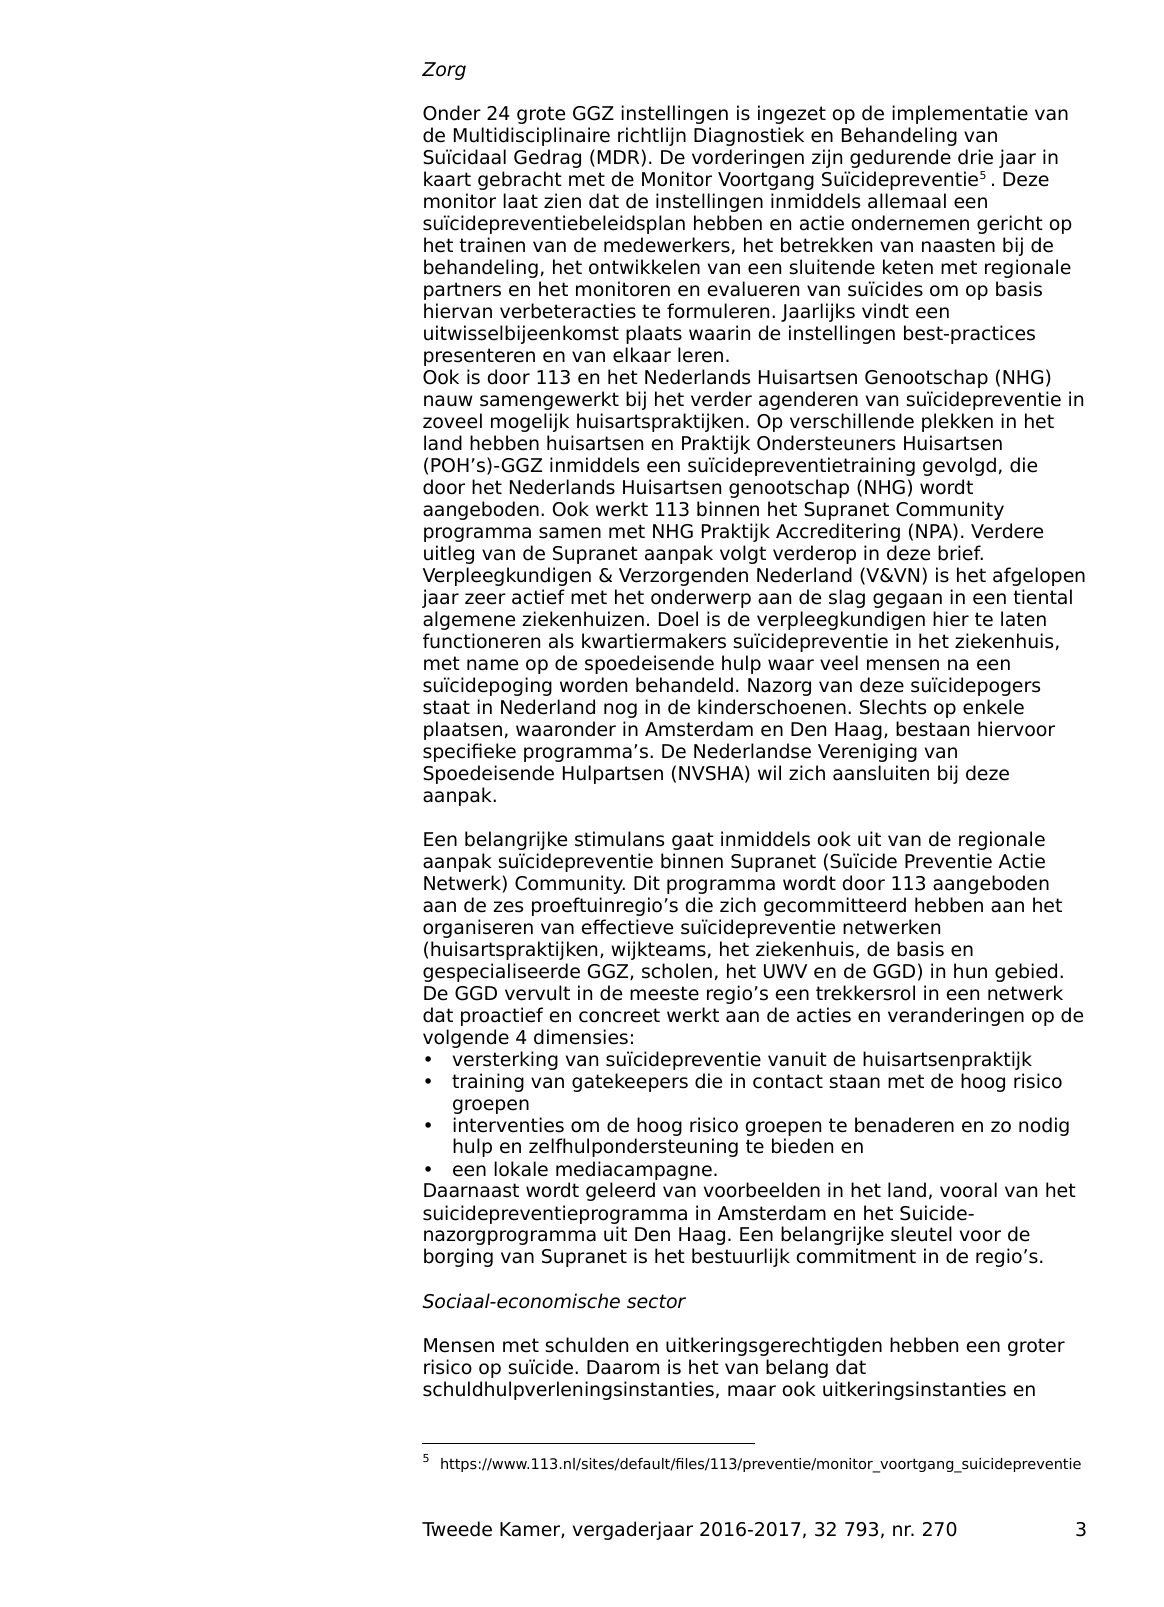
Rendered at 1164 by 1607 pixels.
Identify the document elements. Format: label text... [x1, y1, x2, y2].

text Ook is door 113 en het Nederlands Huisartsen Genootschap (NHG) nauw samengewerkt bij het verder agenderen van suïcidepreventie in zoveel mogelijk huisartspraktijken. Op verschillende plekken in het land hebben huisartsen en Praktijk Ondersteuners Huisartsen (POH’s)-GGZ inmiddels een suïcidepreventietraining gevolgd, die door het Nederlands Huisartsen genootschap (NHG) wordt aangeboden. Ook werkt 113 binnen het Supranet Community programma samen met NHG Praktijk Accreditering (NPA). Verdere uitleg van de Supranet aanpak volgt verderop in deze brief. [422, 367, 1087, 565]
subtitle Zorg [422, 59, 1087, 81]
text Mensen met schulden en uitkeringsgerechtigden hebben een groter risico op suïcide. Daarom is het van belang dat schuldhulpverleningsinstanties, maar ook uitkeringsinstanties en [422, 1335, 1087, 1401]
text Een belangrijke stimulans gaat inmiddels ook uit van de regionale aanpak suïcidepreventie binnen Supranet (Suïcide Preventie Actie Netwerk) Community. Dit programma wordt door 113 aangeboden aan de zes proeftuinregio’s die zich gecommitteerd hebben aan het organiseren van effectieve suïcidepreventie netwerken (huisartspraktijken, wijkteams, het ziekenhuis, de basis en gespecialiseerde GGZ, scholen, het UWV en de GGD) in hun gebied. De GGD vervult in de meeste regio’s een trekkersrol in een netwerk dat proactief en concreet werkt aan de acties en veranderingen op de volgende 4 dimensies: [422, 829, 1087, 1048]
text • versterking van suïcidepreventie vanuit de huisartsenpraktijk [422, 1048, 1087, 1071]
text https://www.113.nl/sites/default/files/113/preventie/monitor_voortgang_suicidepreventie [422, 1452, 1087, 1474]
text Onder 24 grote GGZ instellingen is ingezet op de implementatie van de Multidisciplinaire richtlijn Diagnostiek en Behandeling van Suïcidaal Gedrag (MDR). De vorderingen zijn gedurende drie jaar in kaart gebracht met de Monitor Voortgang Suïcidepreventie. Deze monitor laat zien dat de instellingen inmiddels allemaal een suïcidepreventiebeleidsplan hebben en actie ondernemen gericht op het trainen van de medewerkers, het betrekken van naasten bij de behandeling, het ontwikkelen van een sluitende keten met regionale partners en het monitoren en evalueren van suïcides om op basis hiervan verbeteracties te formuleren. Jaarlijks vindt een uitwisselbijeenkomst plaats waarin de instellingen best-practices presenteren en van elkaar leren. [422, 103, 1087, 367]
text • een lokale mediacampagne. [422, 1158, 1087, 1180]
subtitle Sociaal-economische sector [422, 1291, 1087, 1312]
text Daarnaast wordt geleerd van voorbeelden in het land, vooral van het suicidepreventieprogramma in Amsterdam en het Suicide-nazorgprogramma uit Den Haag. Een belangrijke sleutel voor de borging van Supranet is het bestuurlijk commitment in de regio’s. [422, 1180, 1087, 1268]
text • interventies om de hoog risico groepen te benaderen en zo nodig hulp en zelfhulpondersteuning te bieden en [422, 1114, 1087, 1158]
text Verpleegkundigen & Verzorgenden Nederland (V&VN) is het afgelopen jaar zeer actief met het onderwerp aan de slag gegaan in een tiental algemene ziekenhuizen. Doel is de verpleegkundigen hier te laten functioneren als kwartiermakers suïcidepreventie in het ziekenhuis, met name op de spoedeisende hulp waar veel mensen na een suïcidepoging worden behandeld. Nazorg van deze suïcidepogers staat in Nederland nog in de kinderschoenen. Slechts op enkele plaatsen, waaronder in Amsterdam en Den Haag, bestaan hiervoor specifieke programma’s. De Nederlandse Vereniging van Spoedeisende Hulpartsen (NVSHA) wil zich aansluiten bij deze aanpak. [422, 565, 1087, 807]
text • training van gatekeepers die in contact staan met de hoog risico groepen [422, 1071, 1087, 1114]
